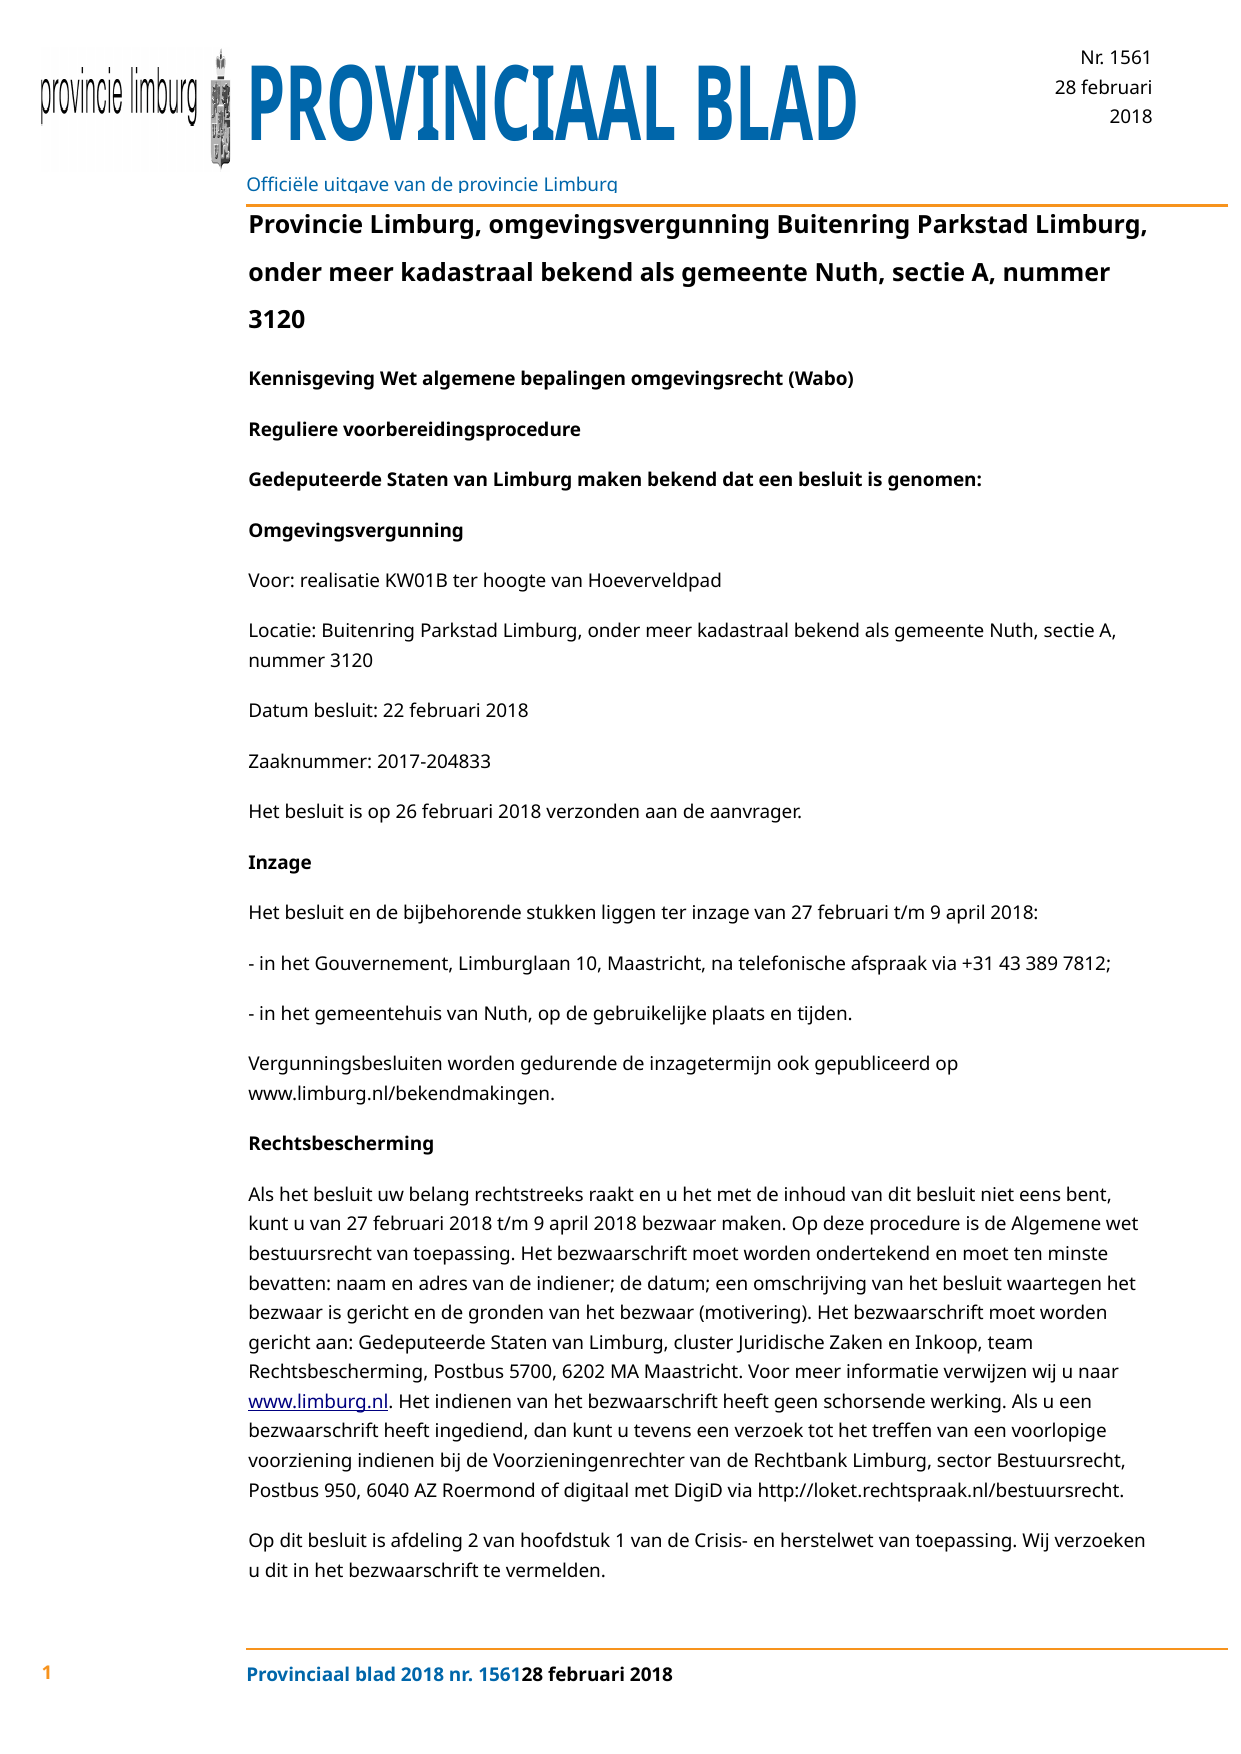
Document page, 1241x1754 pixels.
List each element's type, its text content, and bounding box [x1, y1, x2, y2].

text Het besluit en de bijbehorende stukken liggen ter inzage van 27 februari t/m 9 april 2018: [248, 899, 1152, 925]
text Voor: realisatie KW01B ter hoogte van Hoeverveldpad [248, 567, 1152, 593]
text - in het Gouvernement, Limburglaan 10, Maastricht, na telefonische afspraak via +31 43 389 7812; [248, 950, 1152, 975]
text Omgevingsvergunning [248, 517, 1152, 542]
text Rechtsbescherming [248, 1131, 1152, 1156]
picture [41, 47, 231, 172]
text Zaaknummer: 2017-204833 [248, 748, 1152, 774]
text Als het besluit uw belang rechtstreeks raakt en u het met de inhoud van dit besluit niet eens bent, kunt u van 27 februari 2018 t/m 9 april 2018 bezwaar maken. Op deze procedure is de Algemene wet bestuursrecht van toepassing. Het bezwaarschrift moet worden ondertekend en moet ten minste bevatten: naam en adres van de indiener; de datum; een omschrijving van het besluit waartegen het bezwaar is gericht en de gronden van het bezwaar (motivering). Het bezwaarschrift moet worden gericht aan: Gedeputeerde Staten van Limburg, cluster Juridische Zaken en Inkoop, team Rechtsbescherming, Postbus 5700, 6202 MA Maastricht. Voor meer informatie verwijzen wij u naar www.limburg.nl. Het indienen van het bezwaarschrift heeft geen schorsende werking. Als u een bezwaarschrift heeft ingediend, dan kunt u tevens een verzoek tot het treffen van een voorlopige voorziening indienen bij de Voorzieningenrechter van de Rechtbank Limburg, sector Bestuursrecht, Postbus 950, 6040 AZ Roermond of digitaal met DigiD via http://loket.rechtspraak.nl/bestuursrecht. [248, 1181, 1152, 1502]
text Op dit besluit is afdeling 2 van hoofdstuk 1 van de Crisis- en herstelwet van toepassing. Wij verzoeken u dit in het bezwaarschrift te vermelden. [248, 1527, 1152, 1582]
text Locatie: Buitenring Parkstad Limburg, onder meer kadastraal bekend als gemeente Nuth, sectie A, nummer 3120 [248, 618, 1152, 673]
text - in het gemeentehuis van Nuth, op de gebruikelijke plaats en tijden. [248, 1000, 1152, 1026]
text Gedeputeerde Staten van Limburg maken bekend dat een besluit is genomen: [248, 466, 1152, 492]
text Reguliere voorbereidingsprocedure [248, 416, 1152, 442]
text Kennisgeving Wet algemene bepalingen omgevingsrecht (Wabo) [248, 366, 1152, 391]
text Provincie Limburg, omgevingsvergunning Buitenring Parkstad Limburg, onder meer kadastraal bekend als gemeente Nuth, sectie A, nummer 3120 [248, 207, 1152, 336]
text Inzage [248, 849, 1152, 874]
text Vergunningsbesluiten worden gedurende de inzagetermijn ook gepubliceerd op www.limburg.nl/bekendmakingen. [248, 1051, 1152, 1106]
text Datum besluit: 22 februari 2018 [248, 698, 1152, 723]
text Het besluit is op 26 februari 2018 verzonden aan de aanvrager. [248, 798, 1152, 824]
